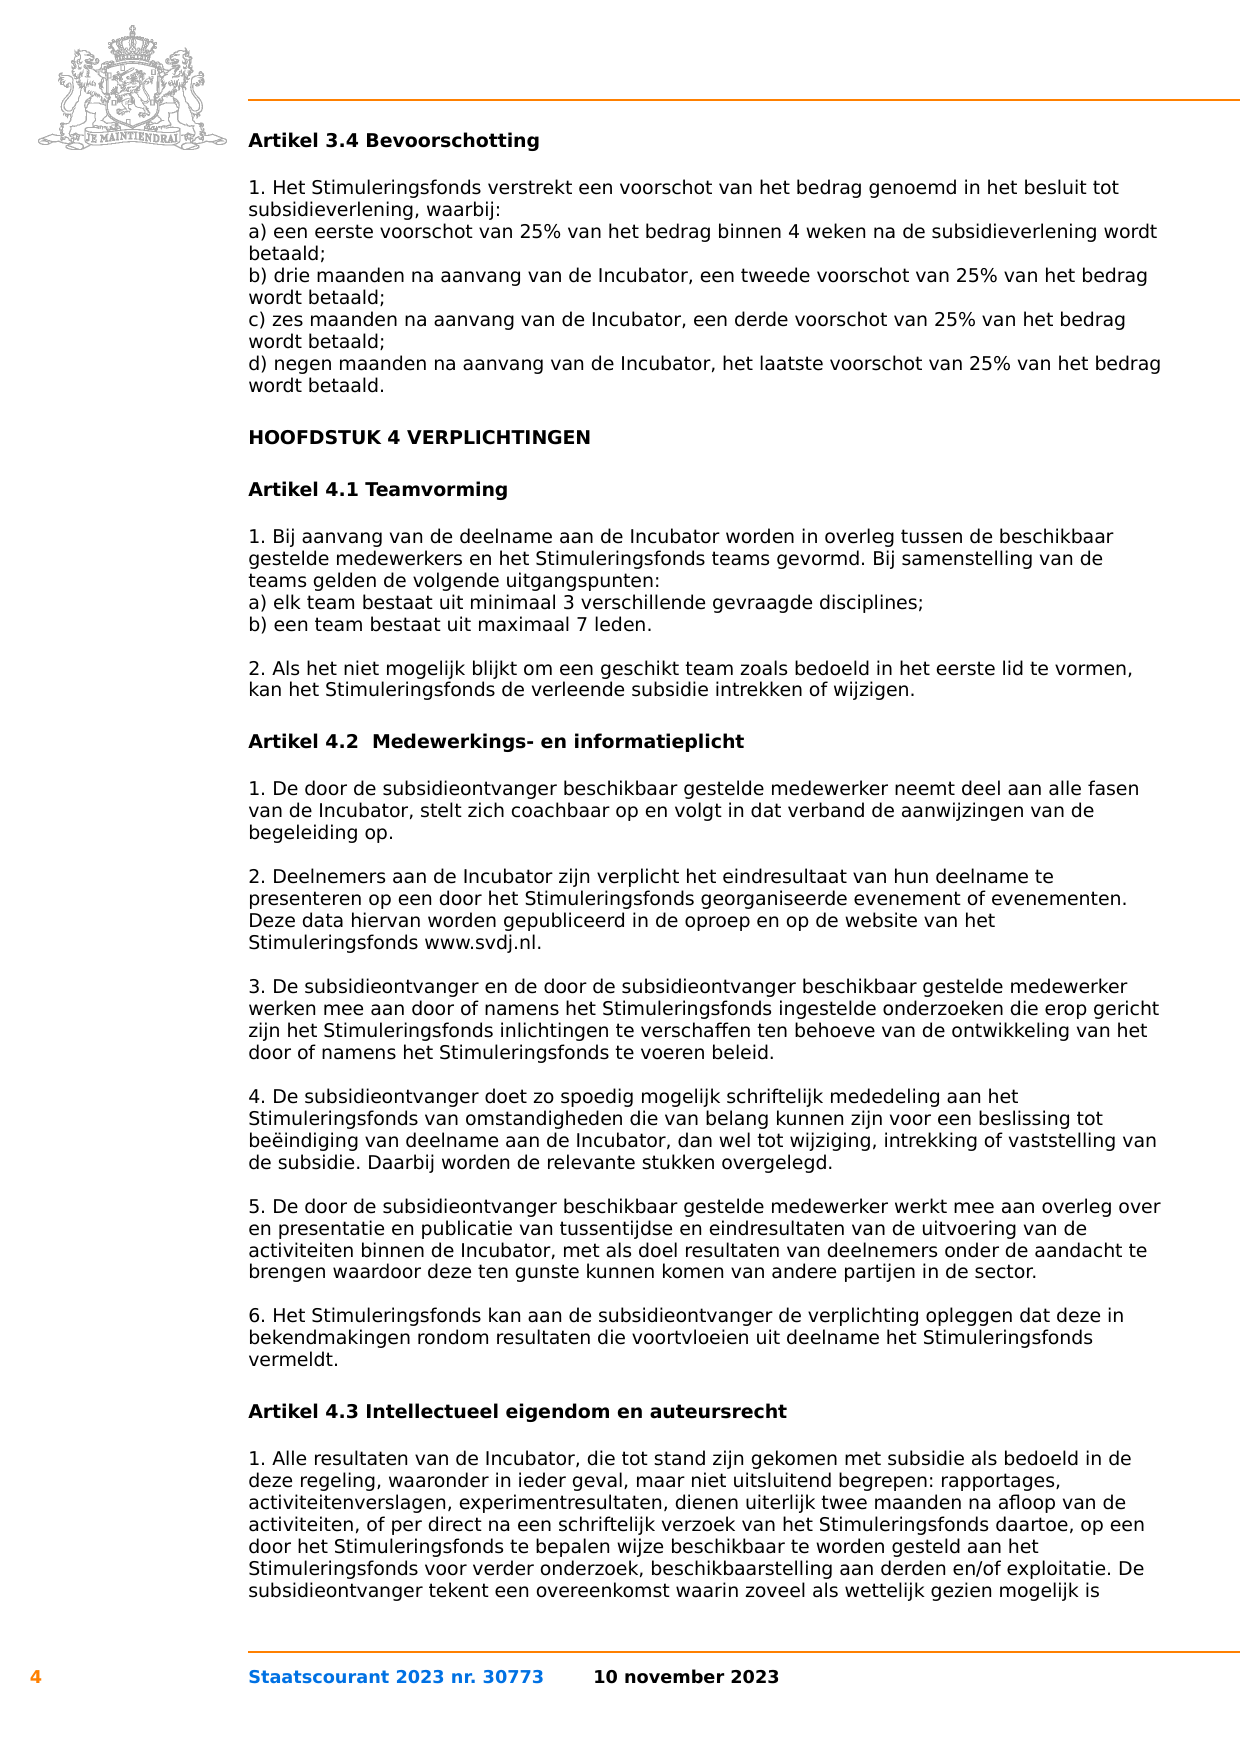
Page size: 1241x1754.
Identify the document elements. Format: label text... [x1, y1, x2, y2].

text 5. De door de subsidieontvanger beschikbaar gestelde medewerker werkt mee aan overleg over en presentatie en publicatie van tussentijdse en eindresultaten van de uitvoering van de activiteiten binnen de Incubator, met als doel resultaten van deelnemers onder de aandacht te brengen waardoor deze ten gunste kunnen komen van andere partijen in de sector. [248, 1196, 1163, 1283]
text a) elk team bestaat uit minimaal 3 verschillende gevraagde disciplines; [248, 592, 1163, 613]
text 2. Deelnemers aan de Incubator zijn verplicht het eindresultaat van hun deelname te presenteren op een door het Stimuleringsfonds georganiseerde evenement of evenementen. Deze data hiervan worden gepubliceerd in de oproep en op de website van het Stimuleringsfonds www.svdj.nl. [248, 866, 1163, 954]
text 4. De subsidieontvanger doet zo spoedig mogelijk schriftelijk mededeling aan het Stimuleringsfonds van omstandigheden die van belang kunnen zijn voor een beslissing tot beëindiging van deelname aan de Incubator, dan wel tot wijziging, intrekking of vaststelling van de subsidie. Daarbij worden de relevante stukken overgelegd. [248, 1086, 1163, 1174]
text b) drie maanden na aanvang van de Incubator, een tweede voorschot van 25% van het bedrag wordt betaald; [248, 265, 1163, 309]
text 1. Bij aanvang van de deelname aan de Incubator worden in overleg tussen de beschikbaar gestelde medewerkers en het Stimuleringsfonds teams gevormd. Bij samenstelling van de teams gelden de volgende uitgangspunten: [248, 526, 1163, 592]
text 1. De door de subsidieontvanger beschikbaar gestelde medewerker neemt deel aan alle fasen van de Incubator, stelt zich coachbaar op en volgt in dat verband de aanwijzingen van de begeleiding op. [248, 778, 1163, 844]
subtitle Artikel 4.3 Intellectueel eigendom en auteursrecht [248, 1401, 1163, 1423]
picture [38, 25, 227, 150]
text 1. Het Stimuleringsfonds verstrekt een voorschot van het bedrag genoemd in het besluit tot subsidieverlening, waarbij: [248, 177, 1163, 221]
text 2. Als het niet mogelijk blijkt om een geschikt team zoals bedoeld in het eerste lid te vormen, kan het Stimuleringsfonds de verleende subsidie intrekken of wijzigen. [248, 657, 1163, 701]
text 6. Het Stimuleringsfonds kan aan de subsidieontvanger de verplichting opleggen dat deze in bekendmakingen rondom resultaten die voortvloeien uit deelname het Stimuleringsfonds vermeldt. [248, 1305, 1163, 1371]
subtitle Artikel 3.4 Bevoorschotting [248, 130, 1163, 152]
text c) zes maanden na aanvang van de Incubator, een derde voorschot van 25% van het bedrag wordt betaald; [248, 309, 1163, 353]
subtitle Artikel 4.2 Medewerkings- en informatieplicht [248, 731, 1163, 753]
subtitle Artikel 4.1 Teamvorming [248, 479, 1163, 501]
subtitle HOOFDSTUK 4 VERPLICHTINGEN [248, 427, 1163, 449]
text a) een eerste voorschot van 25% van het bedrag binnen 4 weken na de subsidieverlening wordt betaald; [248, 221, 1163, 265]
text d) negen maanden na aanvang van de Incubator, het laatste voorschot van 25% van het bedrag wordt betaald. [248, 353, 1163, 397]
text 1. Alle resultaten van de Incubator, die tot stand zijn gekomen met subsidie als bedoeld in de deze regeling, waaronder in ieder geval, maar niet uitsluitend begrepen: rapportages, activiteitenverslagen, experimentresultaten, dienen uiterlijk twee maanden na afloop van de activiteiten, of per direct na een schriftelijk verzoek van het Stimuleringsfonds daartoe, op een door het Stimuleringsfonds te bepalen wijze beschikbaar te worden gesteld aan het Stimuleringsfonds voor verder onderzoek, beschikbaarstelling aan derden en/of exploitatie. De subsidieontvanger tekent een overeenkomst waarin zoveel als wettelijk gezien mogelijk is [248, 1448, 1163, 1602]
text 3. De subsidieontvanger en de door de subsidieontvanger beschikbaar gestelde medewerker werken mee aan door of namens het Stimuleringsfonds ingestelde onderzoeken die erop gericht zijn het Stimuleringsfonds inlichtingen te verschaffen ten behoeve van de ontwikkeling van het door of namens het Stimuleringsfonds te voeren beleid. [248, 976, 1163, 1064]
text b) een team bestaat uit maximaal 7 leden. [248, 613, 1163, 636]
